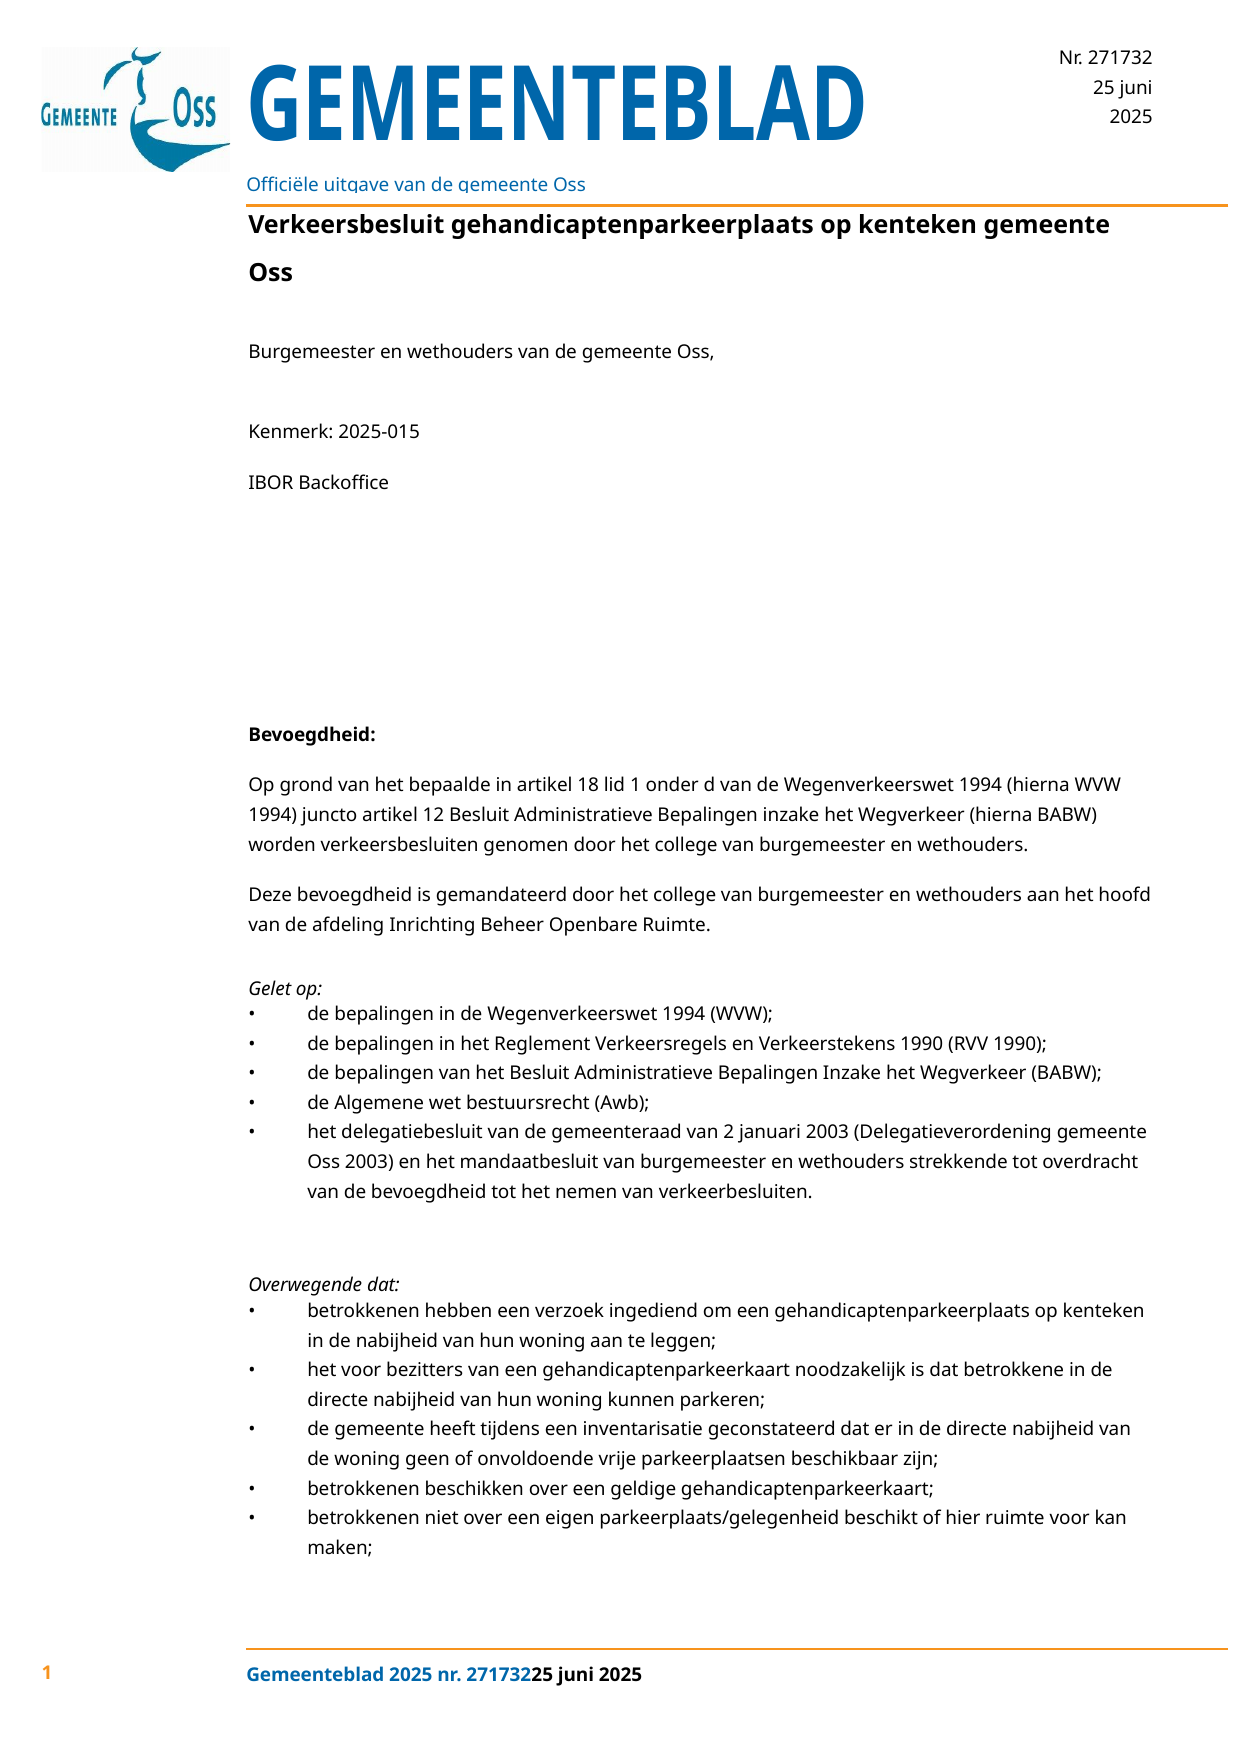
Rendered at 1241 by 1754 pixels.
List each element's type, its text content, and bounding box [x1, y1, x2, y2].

list de bepalingen in het Reglement Verkeersregels en Verkeerstekens 1990 (RVV 1990); [248, 1030, 1152, 1056]
picture [41, 47, 231, 172]
text Gelet op: [248, 975, 1152, 1000]
list het voor bezitters van een gehandicaptenparkeerkaart noodzakelijk is dat betrokkene in de directe nabijheid van hun woning kunnen parkeren; [248, 1356, 1152, 1412]
text Op grond van het bepaalde in artikel 18 lid 1 onder d van de Wegenverkeerswet 1994 (hierna WVW 1994) juncto artikel 12 Besluit Administratieve Bepalingen inzake het Wegverkeer (hierna BABW) worden verkeersbesluiten genomen door het college van burgemeester en wethouders. [248, 772, 1152, 856]
text Deze bevoegdheid is gemandateerd door het college van burgemeester en wethouders aan het hoofd van de afdeling Inrichting Beheer Openbare Ruimte. [248, 881, 1152, 936]
list de bepalingen in de Wegenverkeerswet 1994 (WVW); [248, 1000, 1152, 1026]
text Burgemeester en wethouders van de gemeente Oss, [248, 339, 1152, 364]
text IBOR Backoffice [248, 469, 1152, 495]
list betrokkenen beschikken over een geldige gehandicaptenparkeerkaart; [248, 1475, 1152, 1500]
text Verkeersbesluit gehandicaptenparkeerplaats op kenteken gemeente Oss [248, 207, 1152, 288]
list betrokkenen niet over een eigen parkeerplaats/gelegenheid beschikt of hier ruimte voor kan maken; [248, 1504, 1152, 1559]
list de Algemene wet bestuursrecht (Awb); [248, 1089, 1152, 1115]
list de bepalingen van het Besluit Administratieve Bepalingen Inzake het Wegverkeer (BABW); [248, 1059, 1152, 1085]
text Overwegende dat: [248, 1271, 1152, 1297]
text Bevoegdheid: [248, 721, 1152, 747]
list betrokkenen hebben een verzoek ingediend om een gehandicaptenparkeerplaats op kenteken in de nabijheid van hun woning aan te leggen; [248, 1297, 1152, 1352]
list het delegatiebesluit van de gemeenteraad van 2 januari 2003 (Delegatieverordening gemeente Oss 2003) en het mandaatbesluit van burgemeester en wethouders strekkende tot overdracht van de bevoegdheid tot het nemen van verkeerbesluiten. [248, 1119, 1152, 1204]
list de gemeente heeft tijdens een inventarisatie geconstateerd dat er in de directe nabijheid van de woning geen of onvoldoende vrije parkeerplaatsen beschikbaar zijn; [248, 1416, 1152, 1471]
text Kenmerk: 2025-015 [248, 419, 1152, 444]
